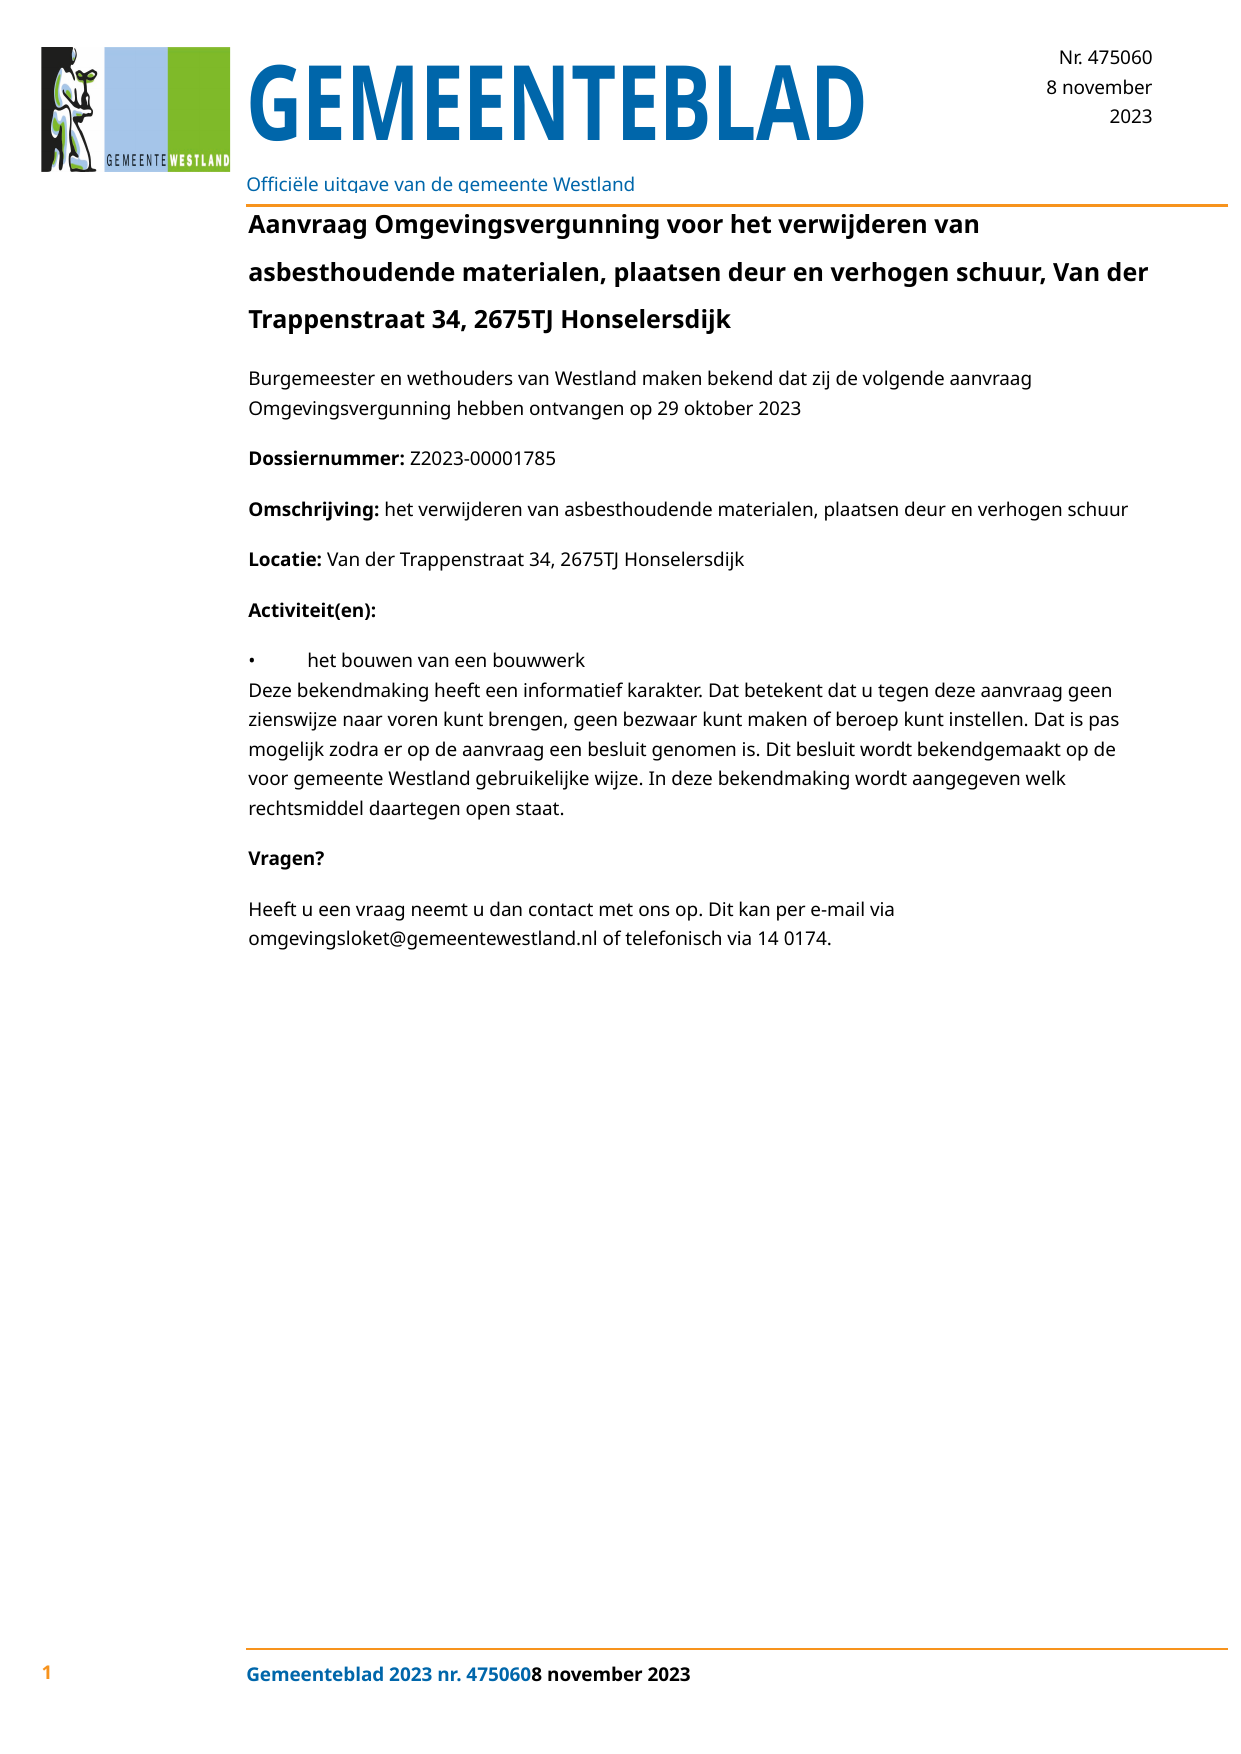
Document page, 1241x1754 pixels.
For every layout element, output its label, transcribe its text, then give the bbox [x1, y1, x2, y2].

text Heeft u een vraag neemt u dan contact met ons op. Dit kan per e-mail via omgevingsloket@gemeentewestland.nl of telefonisch via 14 0174. [248, 896, 1152, 951]
list het bouwen van een bouwwerk [248, 647, 1152, 673]
text Activiteit(en): [248, 597, 1152, 622]
text Deze bekendmaking heeft een informatief karakter. Dat betekent dat u tegen deze aanvraag geen zienswijze naar voren kunt brengen, geen bezwaar kunt maken of beroep kunt instellen. Dat is pas mogelijk zodra er op de aanvraag een besluit genomen is. Dit besluit wordt bekendgemaakt op de voor gemeente Westland gebruikelijke wijze. In deze bekendmaking wordt aangegeven welk rechtsmiddel daartegen open staat. [248, 677, 1152, 821]
text Vragen? [248, 846, 1152, 871]
picture [41, 47, 231, 172]
text Aanvraag Omgevingsvergunning voor het verwijderen van asbesthoudende materialen, plaatsen deur en verhogen schuur, Van der Trappenstraat 34, 2675TJ Honselersdijk [248, 207, 1152, 336]
text Dossiernummer: Z2023-00001785 [248, 446, 1152, 471]
text Burgemeester en wethouders van Westland maken bekend dat zij de volgende aanvraag Omgevingsvergunning hebben ontvangen op 29 oktober 2023 [248, 366, 1152, 421]
text Omschrijving: het verwijderen van asbesthoudende materialen, plaatsen deur en verhogen schuur [248, 496, 1152, 522]
text Locatie: Van der Trappenstraat 34, 2675TJ Honselersdijk [248, 546, 1152, 572]
